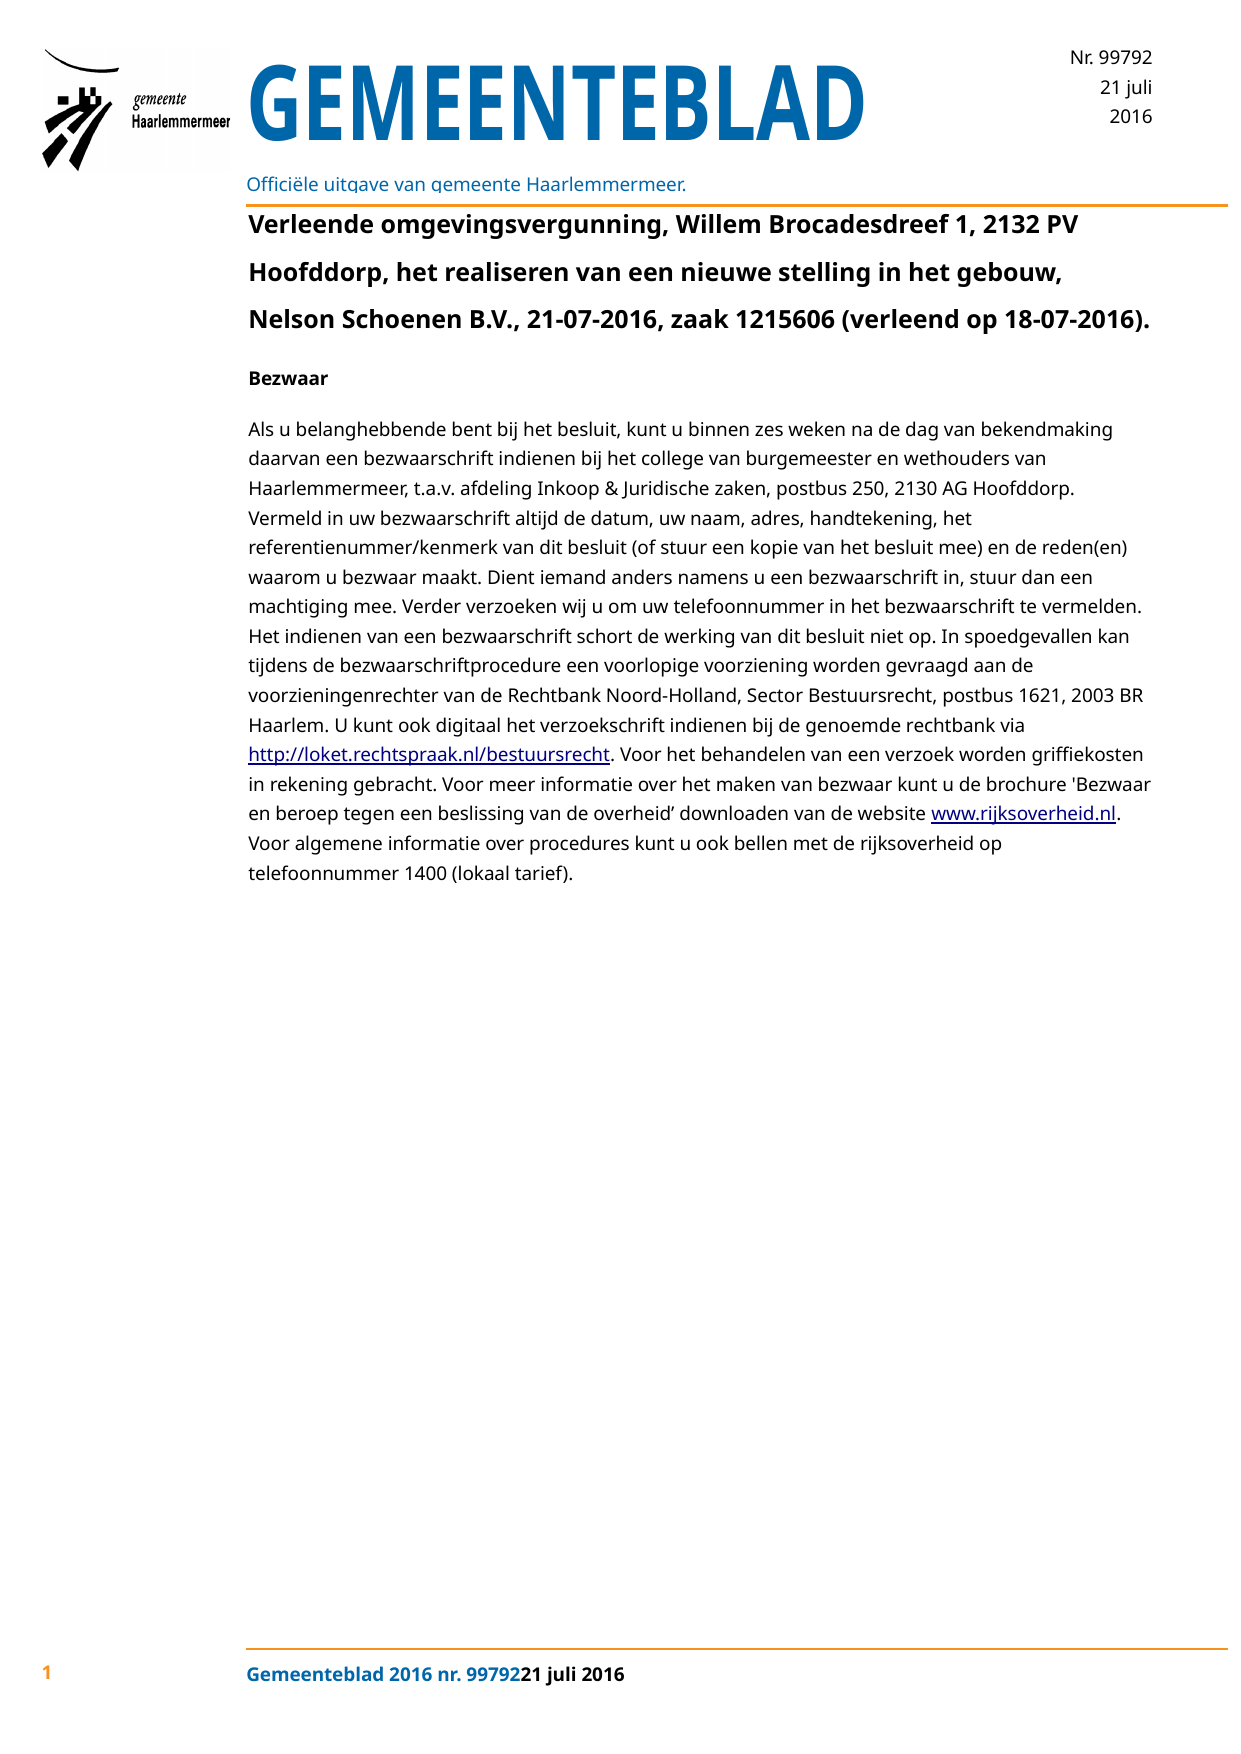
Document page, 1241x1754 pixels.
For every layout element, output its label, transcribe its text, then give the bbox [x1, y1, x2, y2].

text Als u belanghebbende bent bij het besluit, kunt u binnen zes weken na de dag van bekendmaking daarvan een bezwaarschrift indienen bij het college van burgemeester en wethouders van Haarlemmermeer, t.a.v. afdeling Inkoop & Juridische zaken, postbus 250, 2130 AG Hoofddorp. Vermeld in uw bezwaarschrift altijd de datum, uw naam, adres, handtekening, het referentienummer/kenmerk van dit besluit (of stuur een kopie van het besluit mee) en de reden(en) waarom u bezwaar maakt. Dient iemand anders namens u een bezwaarschrift in, stuur dan een machtiging mee. Verder verzoeken wij u om uw telefoonnummer in het bezwaarschrift te vermelden. Het indienen van een bezwaarschrift schort de werking van dit besluit niet op. In spoedgevallen kan tijdens de bezwaarschriftprocedure een voorlopige voorziening worden gevraagd aan de voorzieningenrechter van de Rechtbank Noord-Holland, Sector Bestuursrecht, postbus 1621, 2003 BR Haarlem. U kunt ook digitaal het verzoekschrift indienen bij de genoemde rechtbank via http://loket.rechtspraak.nl/bestuursrecht. Voor het behandelen van een verzoek worden griffiekosten in rekening gebracht. Voor meer informatie over het maken van bezwaar kunt u de brochure 'Bezwaar en beroep tegen een beslissing van de overheid’ downloaden van de website www.rijksoverheid.nl. Voor algemene informatie over procedures kunt u ook bellen met de rijksoverheid op telefoonnummer 1400 (lokaal tarief). [248, 416, 1152, 885]
text Bezwaar [248, 366, 1152, 391]
text Verleende omgevingsvergunning, Willem Brocadesdreef 1, 2132 PV Hoofddorp, het realiseren van een nieuwe stelling in het gebouw, Nelson Schoenen B.V., 21-07-2016, zaak 1215606 (verleend op 18-07-2016). [248, 207, 1152, 336]
picture [41, 47, 231, 172]
